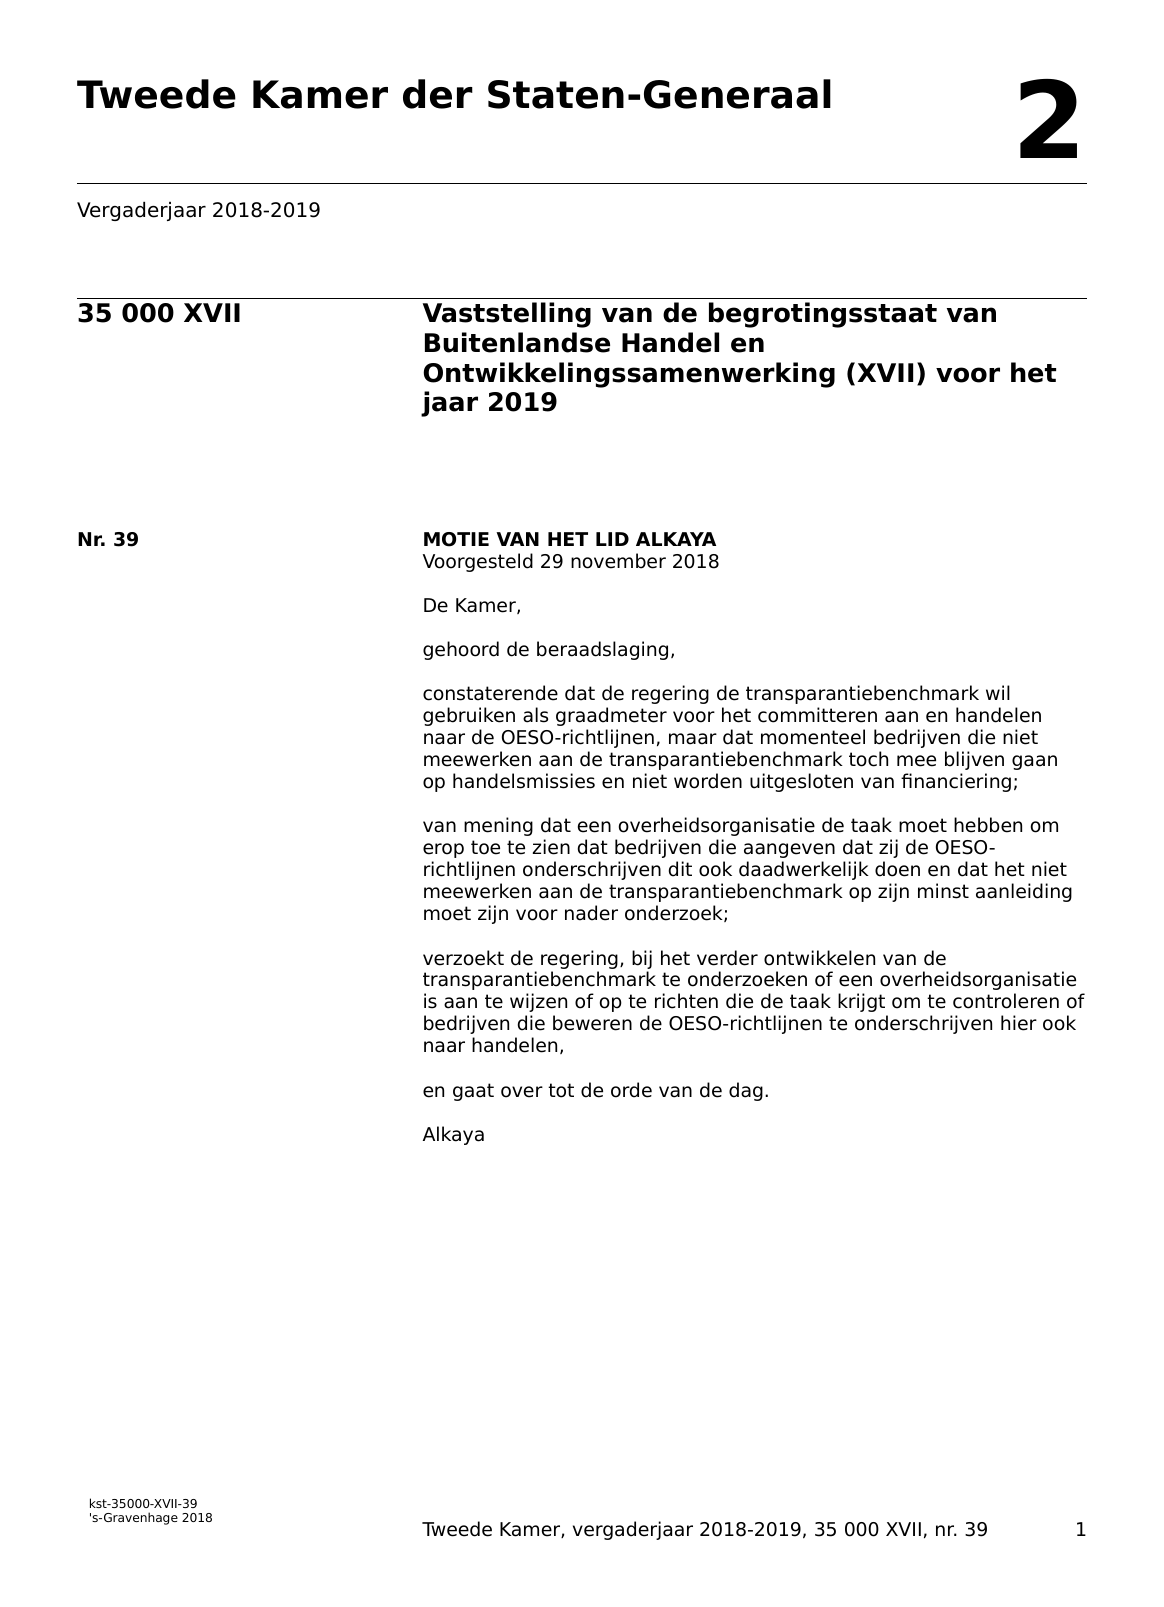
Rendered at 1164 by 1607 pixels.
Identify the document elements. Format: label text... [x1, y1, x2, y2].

text gehoord de beraadslaging, [422, 639, 1087, 661]
text 's-Gravenhage 2018 [88, 1511, 323, 1525]
text Alkaya [422, 1124, 1087, 1146]
table_header Tweede Kamer der Staten-Generaal [77, 59, 886, 183]
text De Kamer, [422, 595, 1087, 617]
text van mening dat een overheidsorganisatie de taak moet hebben om erop toe te zien dat bedrijven die aangeven dat zij de OESO-richtlijnen onderschrijven dit ook daadwerkelijk doen en dat het niet meewerken aan de transparantiebenchmark op zijn minst aanleiding moet zijn voor nader onderzoek; [422, 815, 1087, 925]
text constaterende dat de regering de transparantiebenchmark wil gebruiken als graadmeter voor het committeren aan en handelen naar de OESO-richtlijnen, maar dat momenteel bedrijven die niet meewerken aan de transparantiebenchmark toch mee blijven gaan op handelsmissies en niet worden uitgesloten van financiering; [422, 683, 1087, 793]
table_cell Vergaderjaar 2018-2019 [77, 184, 1087, 298]
subtitle Nr. 39 MOTIE VAN HET LID ALKAYA [77, 529, 1087, 551]
text kst-35000-XVII-39 [88, 1497, 323, 1511]
subtitle 35 000 XVII Vaststelling van de begrotingsstaat van Buitenlandse Handel en Ontwikkelingssamenwerking (XVII) voor het jaar 2019 [77, 299, 1087, 418]
text Voorgesteld 29 november 2018 [422, 551, 1087, 573]
text en gaat over tot de orde van de dag. [422, 1079, 1087, 1101]
table_header 2 [886, 59, 1087, 183]
text verzoekt de regering, bij het verder ontwikkelen van de transparantiebenchmark te onderzoeken of een overheidsorganisatie is aan te wijzen of op te richten die de taak krijgt om te controleren of bedrijven die beweren de OESO-richtlijnen te onderschrijven hier ook naar handelen, [422, 947, 1087, 1057]
